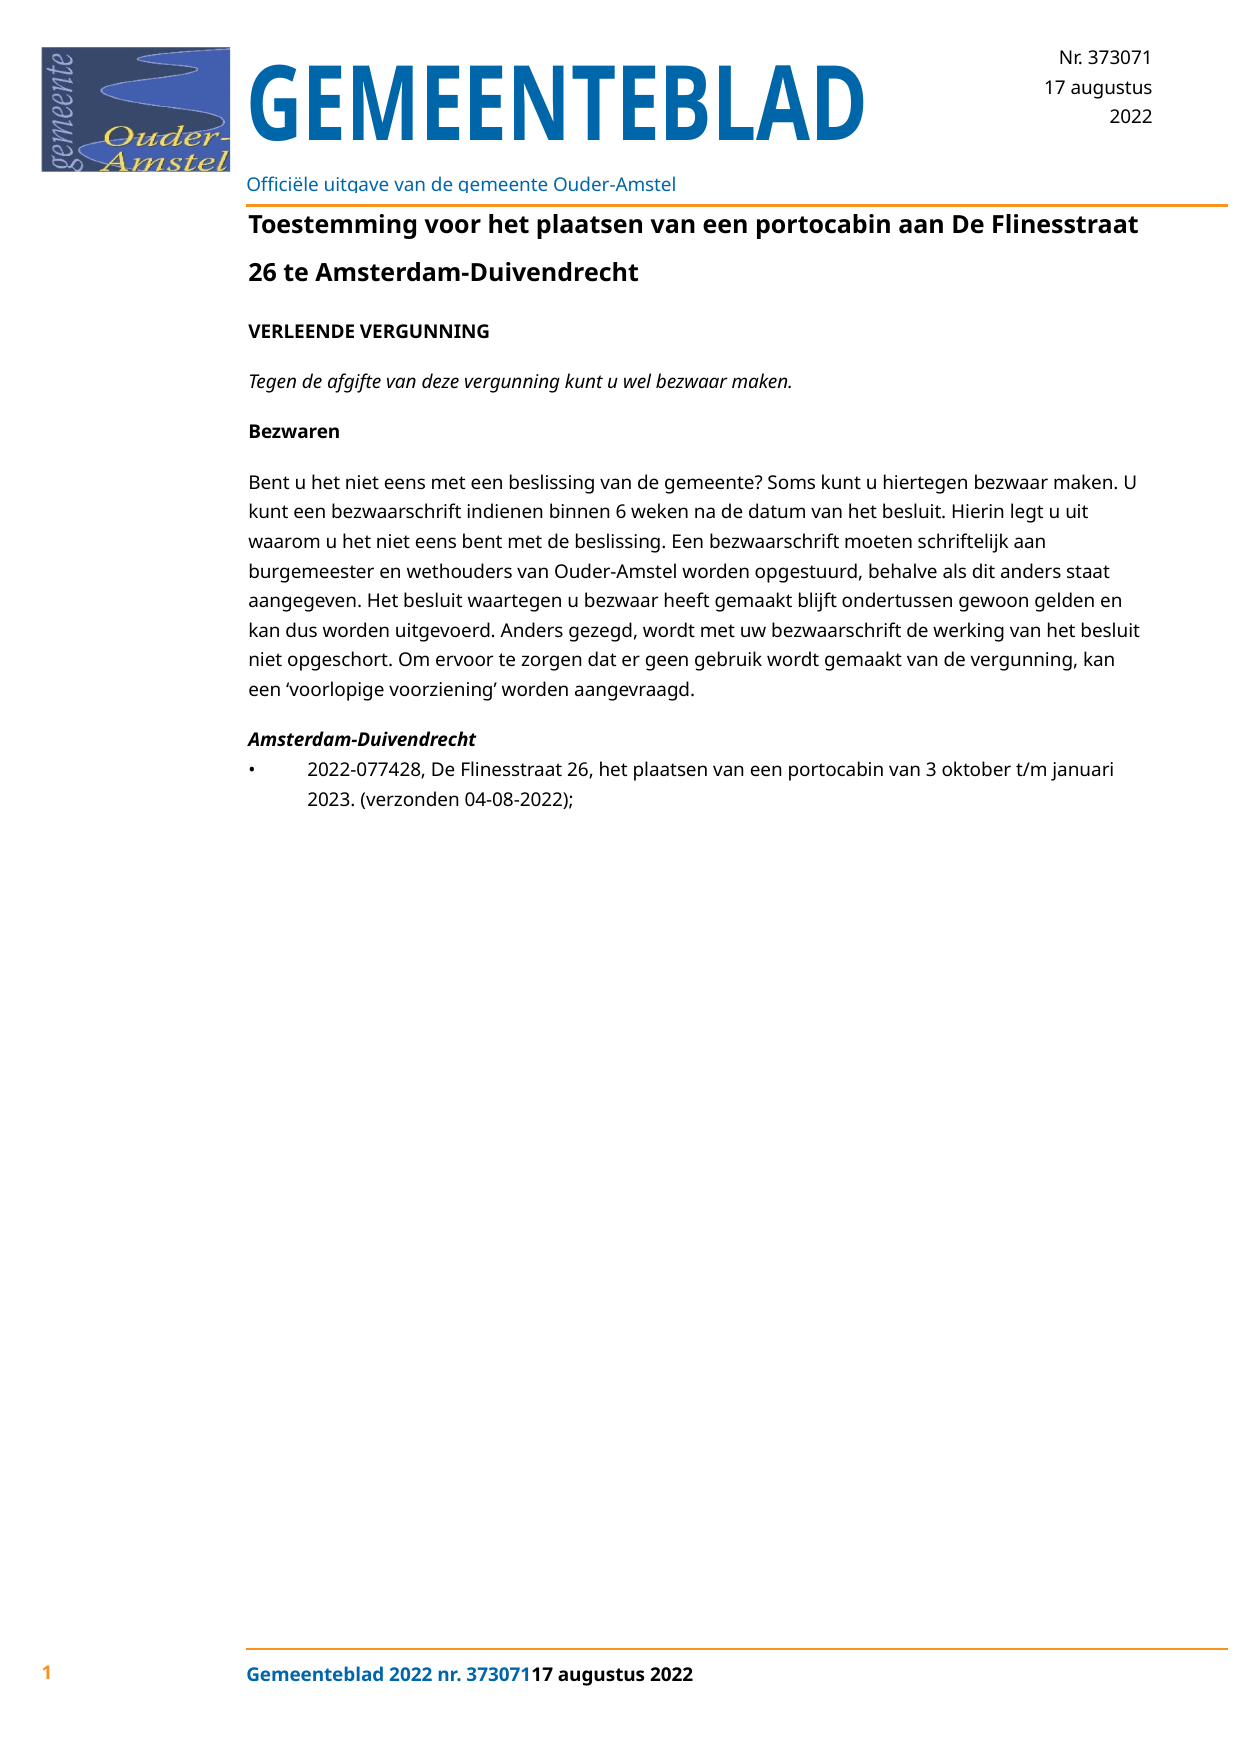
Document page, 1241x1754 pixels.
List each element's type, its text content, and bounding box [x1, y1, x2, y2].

text Toestemming voor het plaatsen van een portocabin aan De Flinesstraat 26 te Amsterdam-Duivendrecht [248, 207, 1152, 288]
text VERLEENDE VERGUNNING [248, 318, 1152, 344]
text Bent u het niet eens met een beslissing van de gemeente? Soms kunt u hiertegen bezwaar maken. U kunt een bezwaarschrift indienen binnen 6 weken na de datum van het besluit. Hierin legt u uit waarom u het niet eens bent met de beslissing. Een bezwaarschrift moeten schriftelijk aan burgemeester en wethouders van Ouder-Amstel worden opgestuurd, behalve als dit anders staat aangegeven. Het besluit waartegen u bezwaar heeft gemaakt blijft ondertussen gewoon gelden en kan dus worden uitgevoerd. Anders gezegd, wordt met uw bezwaarschrift de werking van het besluit niet opgeschort. Om ervoor te zorgen dat er geen gebruik wordt gemaakt van de vergunning, kan een ‘voorlopige voorziening’ worden aangevraagd. [248, 469, 1152, 702]
text Tegen de afgifte van deze vergunning kunt u wel bezwaar maken. [248, 368, 1152, 394]
list 2022-077428, De Flinesstraat 26, het plaatsen van een portocabin van 3 oktober t/m januari 2023. (verzonden 04-08-2022); [248, 756, 1152, 812]
text Amsterdam-Duivendrecht [248, 727, 1152, 752]
picture [41, 47, 231, 172]
text Bezwaren [248, 419, 1152, 444]
